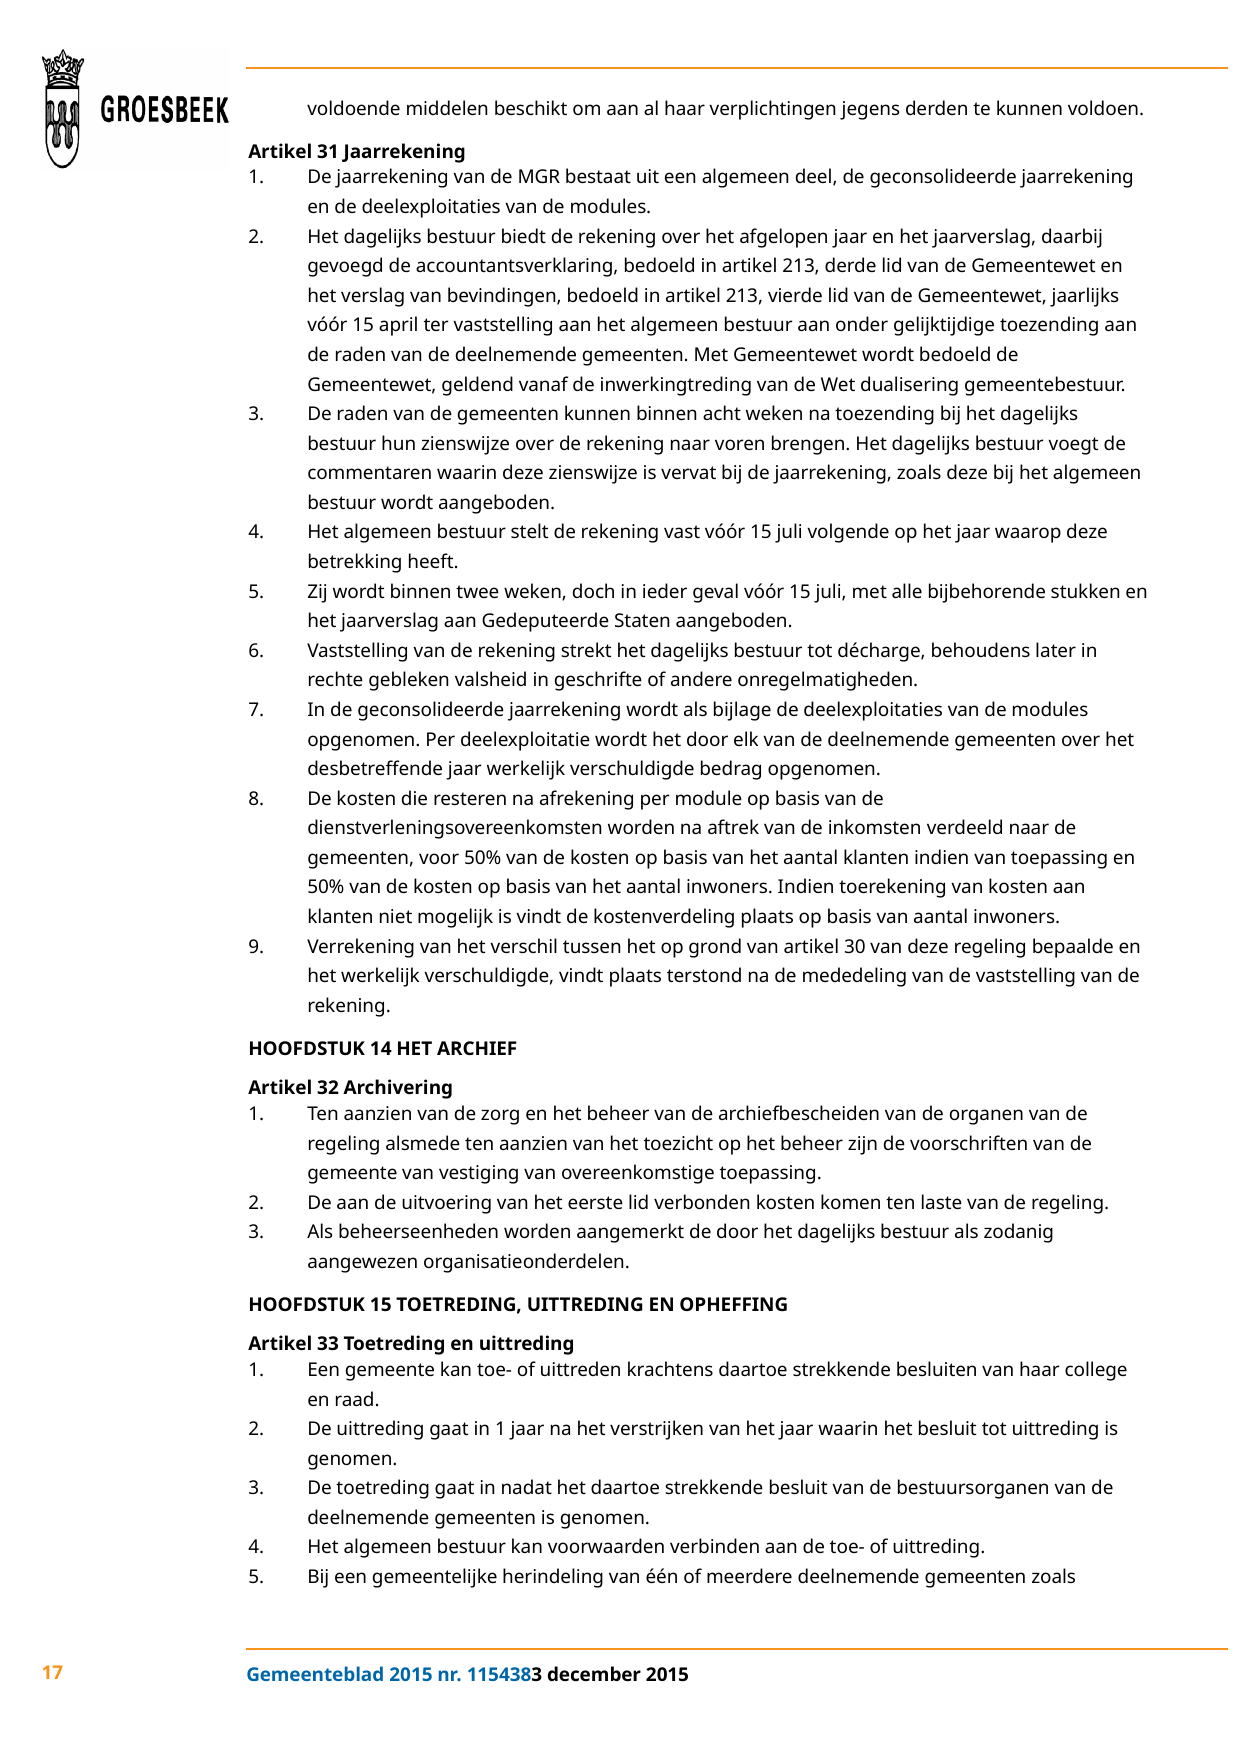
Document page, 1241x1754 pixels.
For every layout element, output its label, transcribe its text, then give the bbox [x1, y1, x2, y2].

list Het dagelijks bestuur biedt de rekening over het afgelopen jaar en het jaarverslag, daarbij gevoegd de accountantsverklaring, bedoeld in artikel 213, derde lid van de Gemeentewet en het verslag van bevindingen, bedoeld in artikel 213, vierde lid van de Gemeentewet, jaarlijks vóór 15 april ter vaststelling aan het algemeen bestuur aan onder gelijktijdige toezending aan de raden van de deelnemende gemeenten. Met Gemeentewet wordt bedoeld de Gemeentewet, geldend vanaf de inwerkingtreding van de Wet dualisering gemeentebestuur. [248, 223, 1152, 396]
list Vaststelling van de rekening strekt het dagelijks bestuur tot décharge, behoudens later in rechte gebleken valsheid in geschrifte of andere onregelmatigheden. [248, 637, 1152, 692]
list Bij een gemeentelijke herindeling van één of meerdere deelnemende gemeenten zoals [248, 1563, 1152, 1589]
list In de geconsolideerde jaarrekening wordt als bijlage de deelexploitaties van de modules opgenomen. Per deelexploitatie wordt het door elk van de deelnemende gemeenten over het desbetreffende jaar werkelijk verschuldigde bedrag opgenomen. [248, 696, 1152, 781]
list De toetreding gaat in nadat het daartoe strekkende besluit van de bestuursorganen van de deelnemende gemeenten is genomen. [248, 1474, 1152, 1530]
text Artikel 31 Jaarrekening [248, 138, 1152, 164]
list De jaarrekening van de MGR bestaat uit een algemeen deel, de geconsolideerde jaarrekening en de deelexploitaties van de modules. [248, 164, 1152, 219]
list De kosten die resteren na afrekening per module op basis van de dienstverleningsovereenkomsten worden na aftrek van de inkomsten verdeeld naar de gemeenten, voor 50% van de kosten op basis van het aantal klanten indien van toepassing en 50% van de kosten op basis van het aantal inwoners. Indien toerekening van kosten aan klanten niet mogelijk is vindt de kostenverdeling plaats op basis van aantal inwoners. [248, 785, 1152, 929]
text HOOFDSTUK 15 TOETREDING, UITTREDING EN OPHEFFING [248, 1291, 1152, 1317]
list De aan de uitvoering van het eerste lid verbonden kosten komen ten laste van de regeling. [248, 1189, 1152, 1214]
list De uittreding gaat in 1 jaar na het verstrijken van het jaar waarin het besluit tot uittreding is genomen. [248, 1415, 1152, 1471]
list Het algemeen bestuur stelt de rekening vast vóór 15 juli volgende op het jaar waarop deze betrekking heeft. [248, 519, 1152, 574]
list Verrekening van het verschil tussen het op grond van artikel 30 van deze regeling bepaalde en het werkelijk verschuldigde, vindt plaats terstond na de mededeling van de vaststelling van de rekening. [248, 933, 1152, 1018]
text Artikel 33 Toetreding en uittreding [248, 1330, 1152, 1356]
list Ten aanzien van de zorg en het beheer van de archiefbescheiden van de organen van de regeling alsmede ten aanzien van het toezicht op het beheer zijn de voorschriften van de gemeente van vestiging van overeenkomstige toepassing. [248, 1100, 1152, 1185]
list Zij wordt binnen twee weken, doch in ieder geval vóór 15 juli, met alle bijbehorende stukken en het jaarverslag aan Gedeputeerde Staten aangeboden. [248, 578, 1152, 633]
list voldoende middelen beschikt om aan al haar verplichtingen jegens derden te kunnen voldoen. [248, 95, 1152, 121]
text HOOFDSTUK 14 HET ARCHIEF [248, 1035, 1152, 1061]
list Een gemeente kan toe- of uittreden krachtens daartoe strekkende besluiten van haar college en raad. [248, 1356, 1152, 1411]
list Het algemeen bestuur kan voorwaarden verbinden aan de toe- of uittreding. [248, 1534, 1152, 1559]
text Artikel 32 Archivering [248, 1074, 1152, 1100]
list Als beheerseenheden worden aangemerkt de door het dagelijks bestuur als zodanig aangewezen organisatieonderdelen. [248, 1218, 1152, 1274]
picture [41, 47, 231, 172]
list De raden van de gemeenten kunnen binnen acht weken na toezending bij het dagelijks bestuur hun zienswijze over de rekening naar voren brengen. Het dagelijks bestuur voegt de commentaren waarin deze zienswijze is vervat bij de jaarrekening, zoals deze bij het algemeen bestuur wordt aangeboden. [248, 400, 1152, 515]
